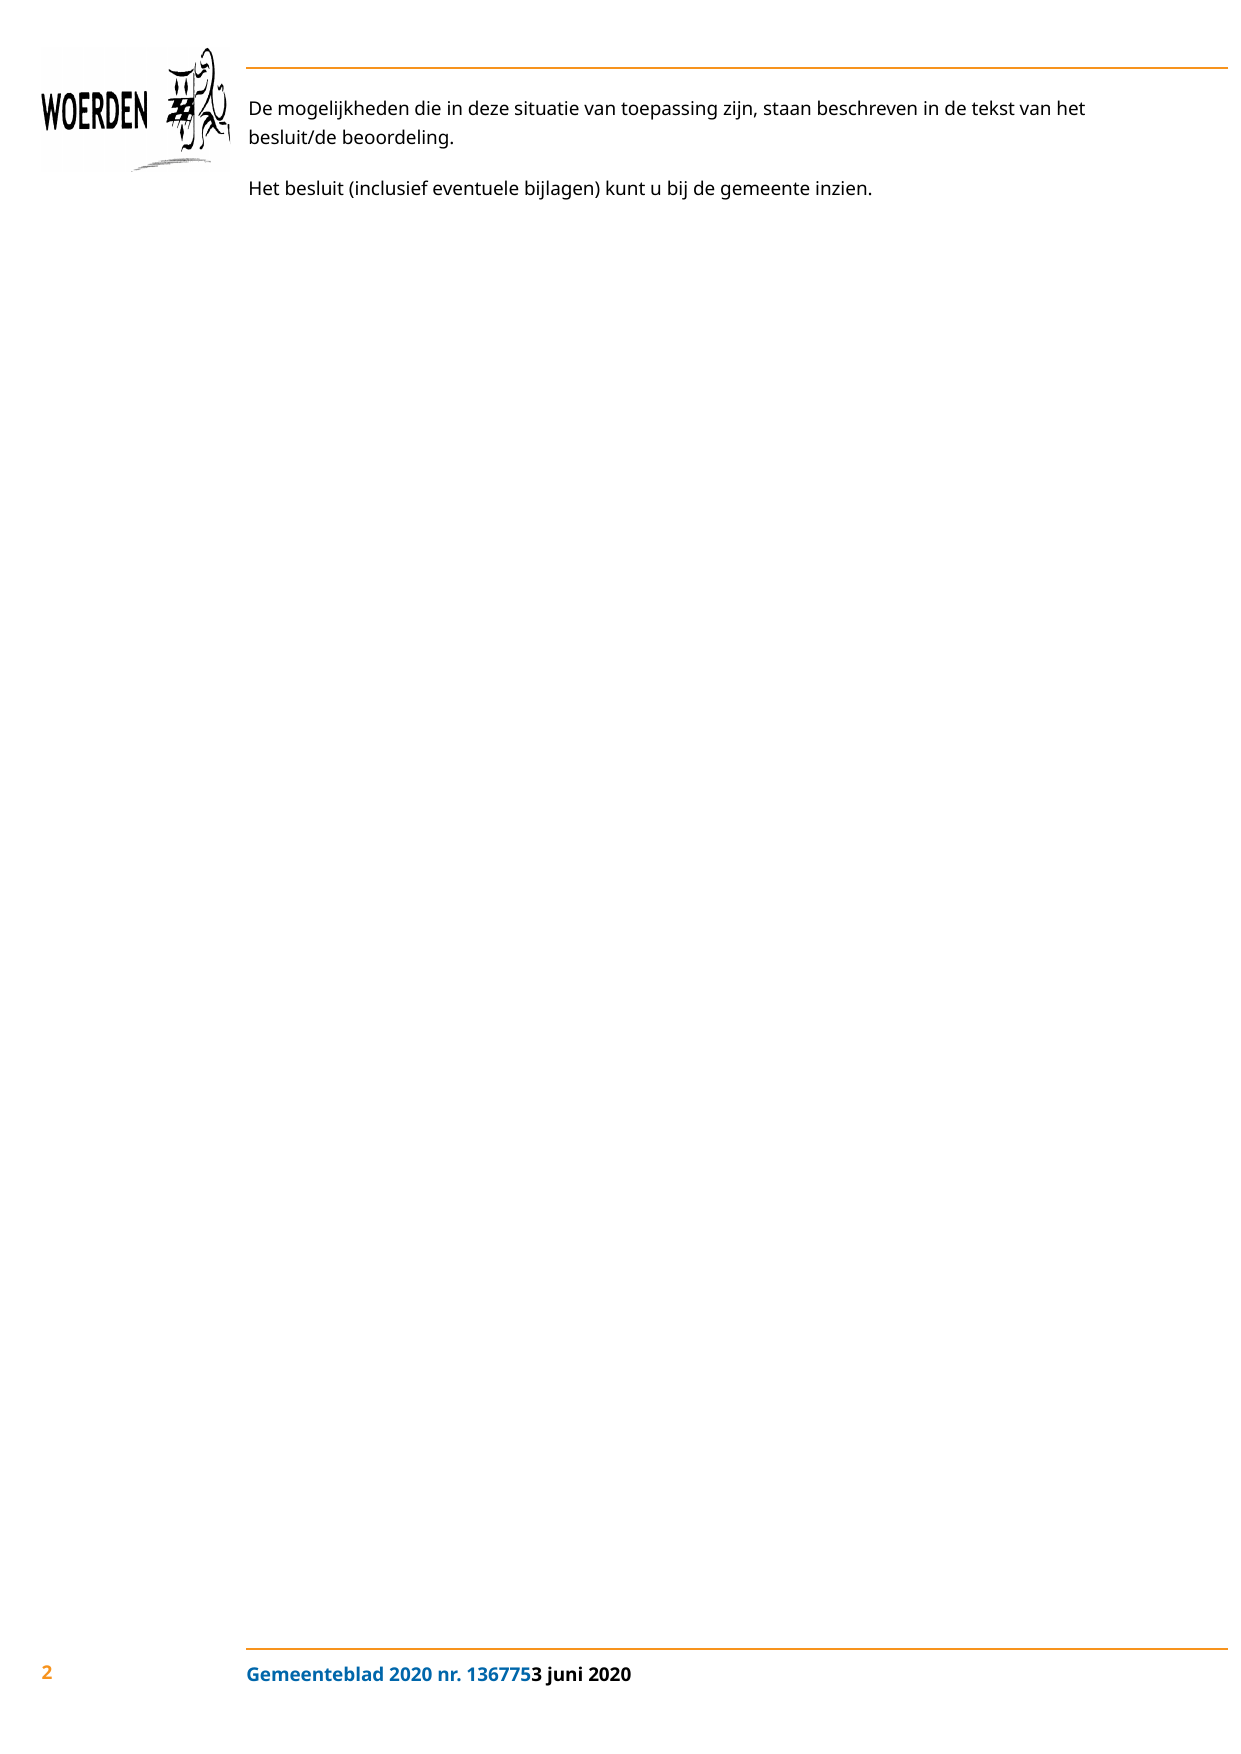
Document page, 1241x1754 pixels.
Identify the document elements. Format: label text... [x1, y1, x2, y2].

text Het besluit (inclusief eventuele bijlagen) kunt u bij de gemeente inzien. [248, 175, 1152, 201]
picture [41, 47, 231, 172]
text De mogelijkheden die in deze situatie van toepassing zijn, staan beschreven in de tekst van het besluit/de beoordeling. [248, 95, 1152, 150]
